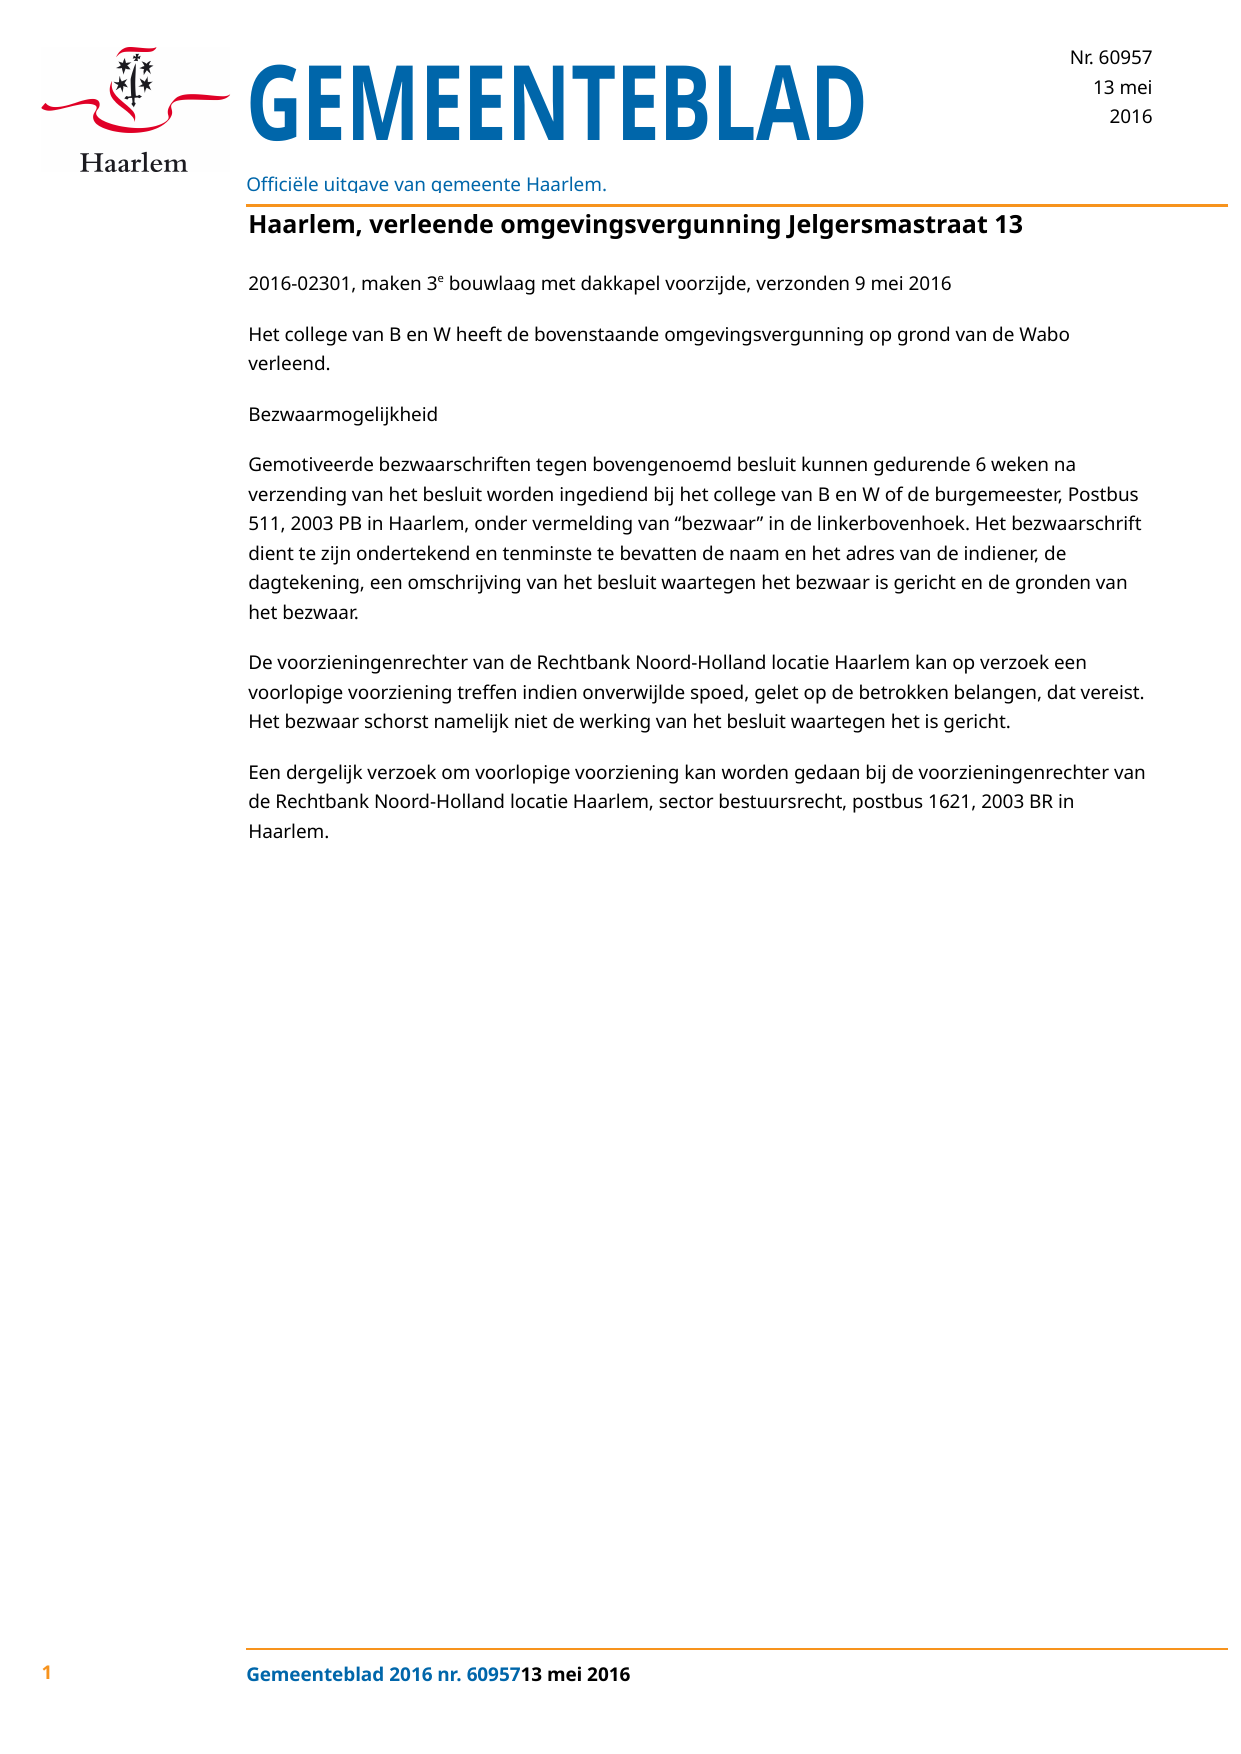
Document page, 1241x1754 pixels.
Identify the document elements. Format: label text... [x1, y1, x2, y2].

text Het college van B en W heeft de bovenstaande omgevingsvergunning op grond van de Wabo verleend. [248, 321, 1152, 376]
text De voorzieningenrechter van de Rechtbank Noord-Holland locatie Haarlem kan op verzoek een voorlopige voorziening treffen indien onverwijlde spoed, gelet op de betrokken belangen, dat vereist. Het bezwaar schorst namelijk niet de werking van het besluit waartegen het is gericht. [248, 649, 1152, 734]
text Haarlem, verleende omgevingsvergunning Jelgersmastraat 13 [248, 207, 1152, 241]
picture [41, 47, 231, 172]
text Een dergelijk verzoek om voorlopige voorziening kan worden gedaan bij de voorzieningenrechter van de Rechtbank Noord-Holland locatie Haarlem, sector bestuursrecht, postbus 1621, 2003 BR in Haarlem. [248, 759, 1152, 844]
text Bezwaarmogelijkheid [248, 401, 1152, 426]
text Gemotiveerde bezwaarschriften tegen bovengenoemd besluit kunnen gedurende 6 weken na verzending van het besluit worden ingediend bij het college van B en W of de burgemeester, Postbus 511, 2003 PB in Haarlem, onder vermelding van “bezwaar” in de linkerbovenhoek. Het bezwaarschrift dient te zijn ondertekend en tenminste te bevatten de naam en het adres van de indiener, de dagtekening, een omschrijving van het besluit waartegen het bezwaar is gericht en de gronden van het bezwaar. [248, 451, 1152, 625]
text 2016-02301, maken 3e bouwlaag met dakkapel voorzijde, verzonden 9 mei 2016 [248, 270, 1152, 296]
